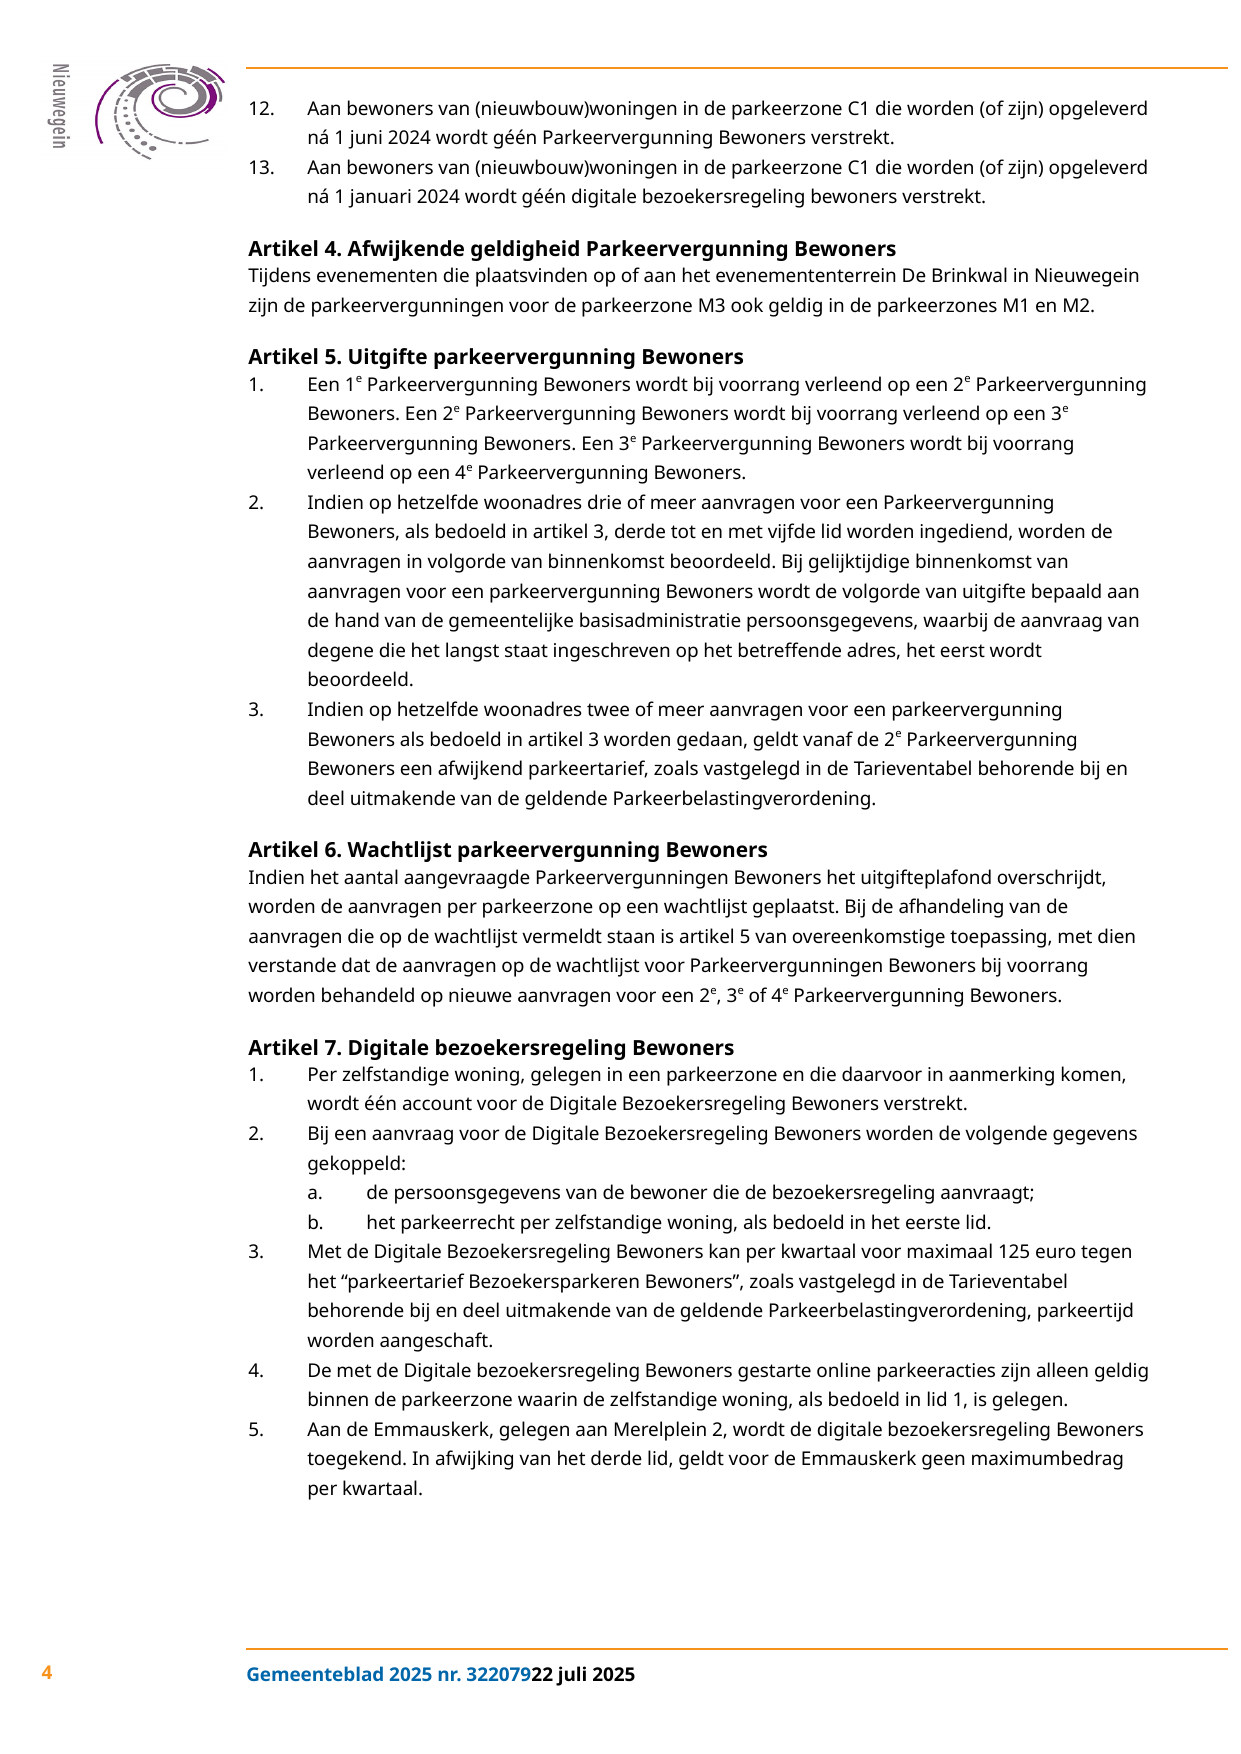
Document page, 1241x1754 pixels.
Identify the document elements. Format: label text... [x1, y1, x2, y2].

text Artikel 4. Afwijkende geldigheid Parkeervergunning Bewoners [248, 234, 1152, 262]
list Aan bewoners van (nieuwbouw)woningen in de parkeerzone C1 die worden (of zijn) opgeleverd ná 1 juni 2024 wordt géén Parkeervergunning Bewoners verstrekt. [248, 95, 1152, 150]
list de persoonsgegevens van de bewoner die de bezoekersregeling aanvraagt; [307, 1179, 1152, 1205]
picture [41, 47, 231, 172]
text Indien het aantal aangevraagde Parkeervergunningen Bewoners het uitgifteplafond overschrijdt, worden de aanvragen per parkeerzone op een wachtlijst geplaatst. Bij de afhandeling van de aanvragen die op de wachtlijst vermeldt staan is artikel 5 van overeenkomstige toepassing, met dien verstande dat de aanvragen op de wachtlijst voor Parkeervergunningen Bewoners bij voorrang worden behandeld op nieuwe aanvragen voor een 2e, 3e of 4e Parkeervergunning Bewoners. [248, 864, 1152, 1008]
list Met de Digitale Bezoekersregeling Bewoners kan per kwartaal voor maximaal 125 euro tegen het “parkeertarief Bezoekersparkeren Bewoners”, zoals vastgelegd in de Tarieventabel behorende bij en deel uitmakende van de geldende Parkeerbelastingverordening, parkeertijd worden aangeschaft. [248, 1238, 1152, 1353]
text Artikel 7. Digitale bezoekersregeling Bewoners [248, 1033, 1152, 1061]
text Artikel 6. Wachtlijst parkeervergunning Bewoners [248, 835, 1152, 864]
list De met de Digitale bezoekersregeling Bewoners gestarte online parkeeracties zijn alleen geldig binnen de parkeerzone waarin de zelfstandige woning, als bedoeld in lid 1, is gelegen. [248, 1357, 1152, 1412]
list Aan de Emmauskerk, gelegen aan Merelplein 2, wordt de digitale bezoekersregeling Bewoners toegekend. In afwijking van het derde lid, geldt voor de Emmauskerk geen maximumbedrag per kwartaal. [248, 1416, 1152, 1501]
list Bij een aanvraag voor de Digitale Bezoekersregeling Bewoners worden de volgende gegevens gekoppeld: [248, 1120, 1152, 1176]
list Een 1e Parkeervergunning Bewoners wordt bij voorrang verleend op een 2e Parkeervergunning Bewoners. Een 2e Parkeervergunning Bewoners wordt bij voorrang verleend op een 3e Parkeervergunning Bewoners. Een 3e Parkeervergunning Bewoners wordt bij voorrang verleend op een 4e Parkeervergunning Bewoners. [248, 371, 1152, 485]
text Artikel 5. Uitgifte parkeervergunning Bewoners [248, 342, 1152, 371]
list Indien op hetzelfde woonadres drie of meer aanvragen voor een Parkeervergunning Bewoners, als bedoeld in artikel 3, derde tot en met vijfde lid worden ingediend, worden de aanvragen in volgorde van binnenkomst beoordeeld. Bij gelijktijdige binnenkomst van aanvragen voor een parkeervergunning Bewoners wordt de volgorde van uitgifte bepaald aan de hand van de gemeentelijke basisadministratie persoonsgegevens, waarbij de aanvraag van degene die het langst staat ingeschreven op het betreffende adres, het eerst wordt beoordeeld. [248, 489, 1152, 692]
text Tijdens evenementen die plaatsvinden op of aan het evenemententerrein De Brinkwal in Nieuwegein zijn de parkeervergunningen voor de parkeerzone M3 ook geldig in de parkeerzones M1 en M2. [248, 262, 1152, 318]
list het parkeerrecht per zelfstandige woning, als bedoeld in het eerste lid. [307, 1209, 1152, 1235]
list Aan bewoners van (nieuwbouw)woningen in de parkeerzone C1 die worden (of zijn) opgeleverd ná 1 januari 2024 wordt géén digitale bezoekersregeling bewoners verstrekt. [248, 154, 1152, 209]
list Per zelfstandige woning, gelegen in een parkeerzone en die daarvoor in aanmerking komen, wordt één account voor de Digitale Bezoekersregeling Bewoners verstrekt. [248, 1061, 1152, 1116]
list Indien op hetzelfde woonadres twee of meer aanvragen voor een parkeervergunning Bewoners als bedoeld in artikel 3 worden gedaan, geldt vanaf de 2e Parkeervergunning Bewoners een afwijkend parkeertarief, zoals vastgelegd in de Tarieventabel behorende bij en deel uitmakende van de geldende Parkeerbelastingverordening. [248, 696, 1152, 811]
